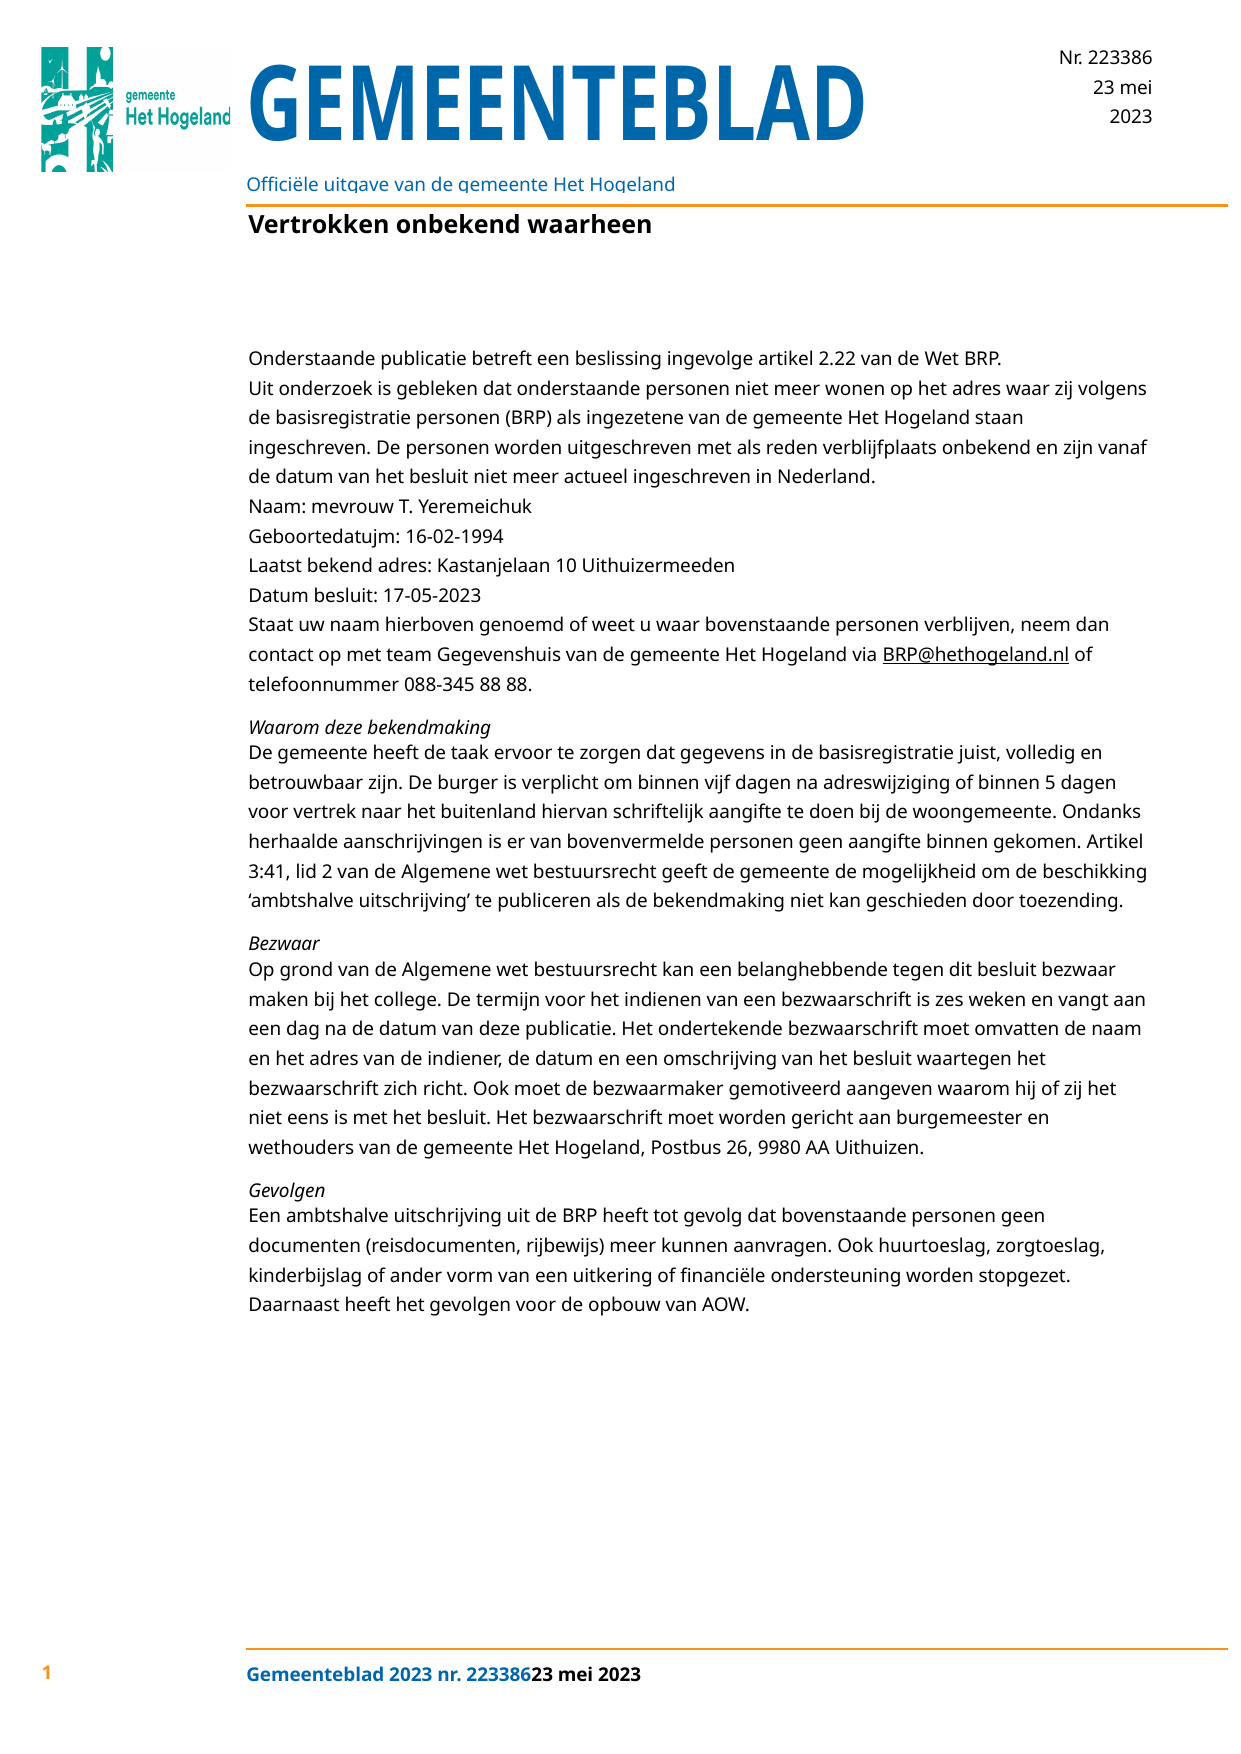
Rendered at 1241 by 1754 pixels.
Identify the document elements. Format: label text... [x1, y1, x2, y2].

text Staat uw naam hierboven genoemd of weet u waar bovenstaande personen verblijven, neem dan contact op met team Gegevenshuis van de gemeente Het Hogeland via BRP@hethogeland.nl of telefoonnummer 088-345 88 88. [248, 612, 1152, 696]
text Waarom deze bekendmaking [248, 714, 1152, 739]
picture [41, 47, 231, 172]
text Naam: mevrouw T. Yeremeichuk [248, 493, 1152, 519]
text Onderstaande publicatie betreft een beslissing ingevolge artikel 2.22 van de Wet BRP. [248, 345, 1152, 371]
text Datum besluit: 17-05-2023 [248, 582, 1152, 608]
text Vertrokken onbekend waarheen [248, 207, 1152, 241]
text Op grond van de Algemene wet bestuursrecht kan een belanghebbende tegen dit besluit bezwaar maken bij het college. De termijn voor het indienen van een bezwaarschrift is zes weken en vangt aan een dag na de datum van deze publicatie. Het ondertekende bezwaarschrift moet omvatten de naam en het adres van de indiener, de datum en een omschrijving van het besluit waartegen het bezwaarschrift zich richt. Ook moet de bezwaarmaker gemotiveerd aangeven waarom hij of zij het niet eens is met het besluit. Het bezwaarschrift moet worden gericht aan burgemeester en wethouders van de gemeente Het Hogeland, Postbus 26, 9980 AA Uithuizen. [248, 956, 1152, 1159]
text Laatst bekend adres: Kastanjelaan 10 Uithuizermeeden [248, 552, 1152, 578]
text Uit onderzoek is gebleken dat onderstaande personen niet meer wonen op het adres waar zij volgens de basisregistratie personen (BRP) als ingezetene van de gemeente Het Hogeland staan ingeschreven. De personen worden uitgeschreven met als reden verblijfplaats onbekend en zijn vanaf de datum van het besluit niet meer actueel ingeschreven in Nederland. [248, 375, 1152, 489]
text Geboortedatujm: 16-02-1994 [248, 523, 1152, 548]
text De gemeente heeft de taak ervoor te zorgen dat gegevens in de basisregistratie juist, volledig en betrouwbaar zijn. De burger is verplicht om binnen vijf dagen na adreswijziging of binnen 5 dagen voor vertrek naar het buitenland hiervan schriftelijk aangifte te doen bij de woongemeente. Ondanks herhaalde aanschrijvingen is er van bovenvermelde personen geen aangifte binnen gekomen. Artikel 3:41, lid 2 van de Algemene wet bestuursrecht geeft de gemeente de mogelijkheid om de beschikking ‘ambtshalve uitschrijving’ te publiceren als de bekendmaking niet kan geschieden door toezending. [248, 739, 1152, 913]
text Gevolgen [248, 1177, 1152, 1203]
text Bezwaar [248, 931, 1152, 956]
text Een ambtshalve uitschrijving uit de BRP heeft tot gevolg dat bovenstaande personen geen documenten (reisdocumenten, rijbewijs) meer kunnen aanvragen. Ook huurtoeslag, zorgtoeslag, kinderbijslag of ander vorm van een uitkering of financiële ondersteuning worden stopgezet. Daarnaast heeft het gevolgen voor de opbouw van AOW. [248, 1203, 1152, 1317]
